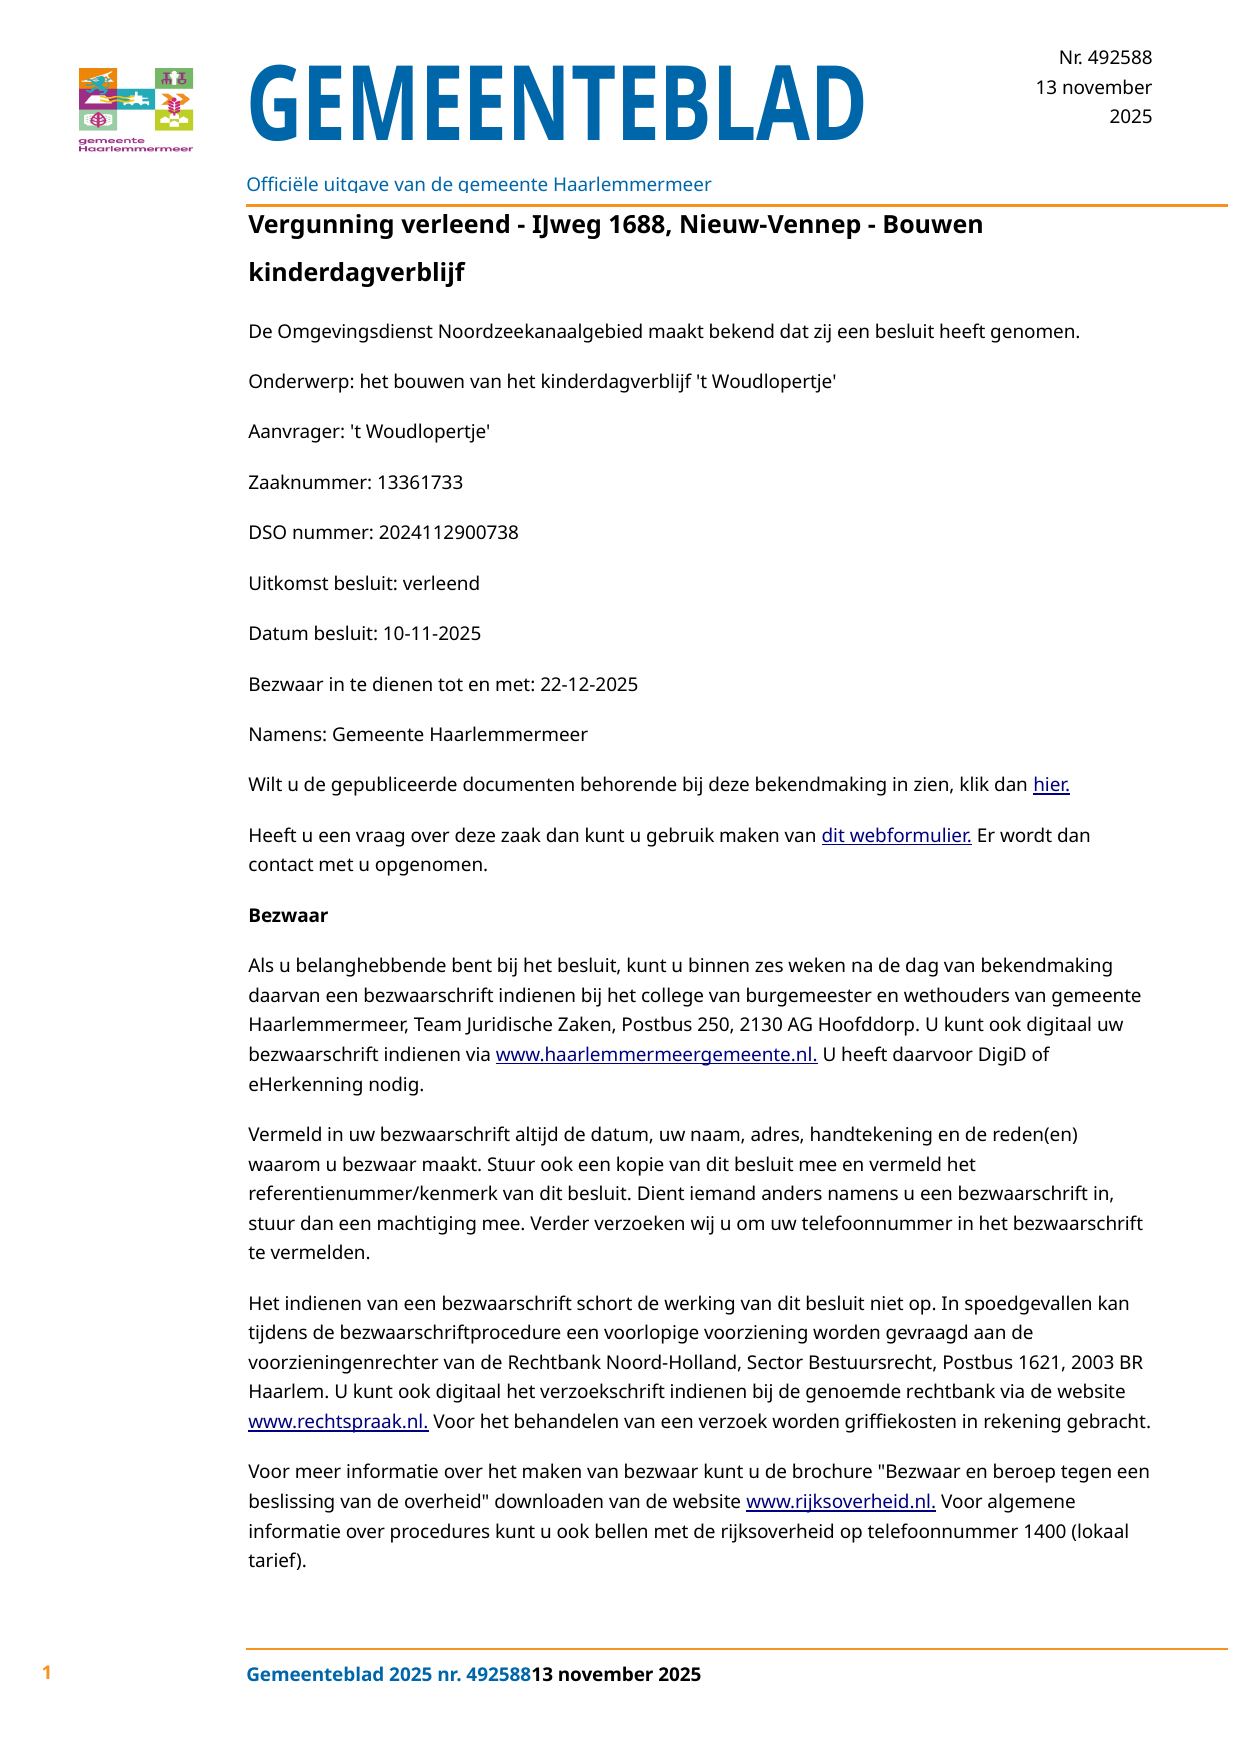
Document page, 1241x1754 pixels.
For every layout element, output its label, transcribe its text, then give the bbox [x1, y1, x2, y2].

text Bezwaar in te dienen tot en met: 22-12-2025 [248, 671, 1152, 697]
text Uitkomst besluit: verleend [248, 570, 1152, 596]
text Als u belanghebbende bent bij het besluit, kunt u binnen zes weken na de dag van bekendmaking daarvan een bezwaarschrift indienen bij het college van burgemeester en wethouders van gemeente Haarlemmermeer, Team Juridische Zaken, Postbus 250, 2130 AG Hoofddorp. U kunt ook digitaal uw bezwaarschrift indienen via www.haarlemmermeergemeente.nl. U heeft daarvoor DigiD of eHerkenning nodig. [248, 952, 1152, 1097]
text Aanvrager: 't Woudlopertje' [248, 419, 1152, 444]
text Het indienen van een bezwaarschrift schort de werking van dit besluit niet op. In spoedgevallen kan tijdens de bezwaarschriftprocedure een voorlopige voorziening worden gevraagd aan de voorzieningenrechter van de Rechtbank Noord-Holland, Sector Bestuursrecht, Postbus 1621, 2003 BR Haarlem. U kunt ook digitaal het verzoekschrift indienen bij de genoemde rechtbank via de website www.rechtspraak.nl. Voor het behandelen van een verzoek worden griffiekosten in rekening gebracht. [248, 1290, 1152, 1434]
text Onderwerp: het bouwen van het kinderdagverblijf 't Woudlopertje' [248, 368, 1152, 394]
text Voor meer informatie over het maken van bezwaar kunt u de brochure "Bezwaar en beroep tegen een beslissing van de overheid" downloaden van de website www.rijksoverheid.nl. Voor algemene informatie over procedures kunt u ook bellen met de rijksoverheid op telefoonnummer 1400 (lokaal tarief). [248, 1459, 1152, 1573]
text Bezwaar [248, 902, 1152, 928]
text DSO nummer: 2024112900738 [248, 519, 1152, 545]
text Datum besluit: 10-11-2025 [248, 620, 1152, 646]
picture [41, 47, 231, 172]
text De Omgevingsdienst Noordzeekanaalgebied maakt bekend dat zij een besluit heeft genomen. [248, 318, 1152, 344]
text Zaaknummer: 13361733 [248, 469, 1152, 495]
text Vermeld in uw bezwaarschrift altijd de datum, uw naam, adres, handtekening en de reden(en) waarom u bezwaar maakt. Stuur ook een kopie van dit besluit mee en vermeld het referentienummer/kenmerk van dit besluit. Dient iemand anders namens u een bezwaarschrift in, stuur dan een machtiging mee. Verder verzoeken wij u om uw telefoonnummer in het bezwaarschrift te vermelden. [248, 1121, 1152, 1265]
text Vergunning verleend - IJweg 1688, Nieuw-Vennep - Bouwen kinderdagverblijf [248, 207, 1152, 288]
text Namens: Gemeente Haarlemmermeer [248, 721, 1152, 747]
text Heeft u een vraag over deze zaak dan kunt u gebruik maken van dit webformulier. Er wordt dan contact met u opgenomen. [248, 822, 1152, 877]
text Wilt u de gepubliceerde documenten behorende bij deze bekendmaking in zien, klik dan hier. [248, 772, 1152, 797]
